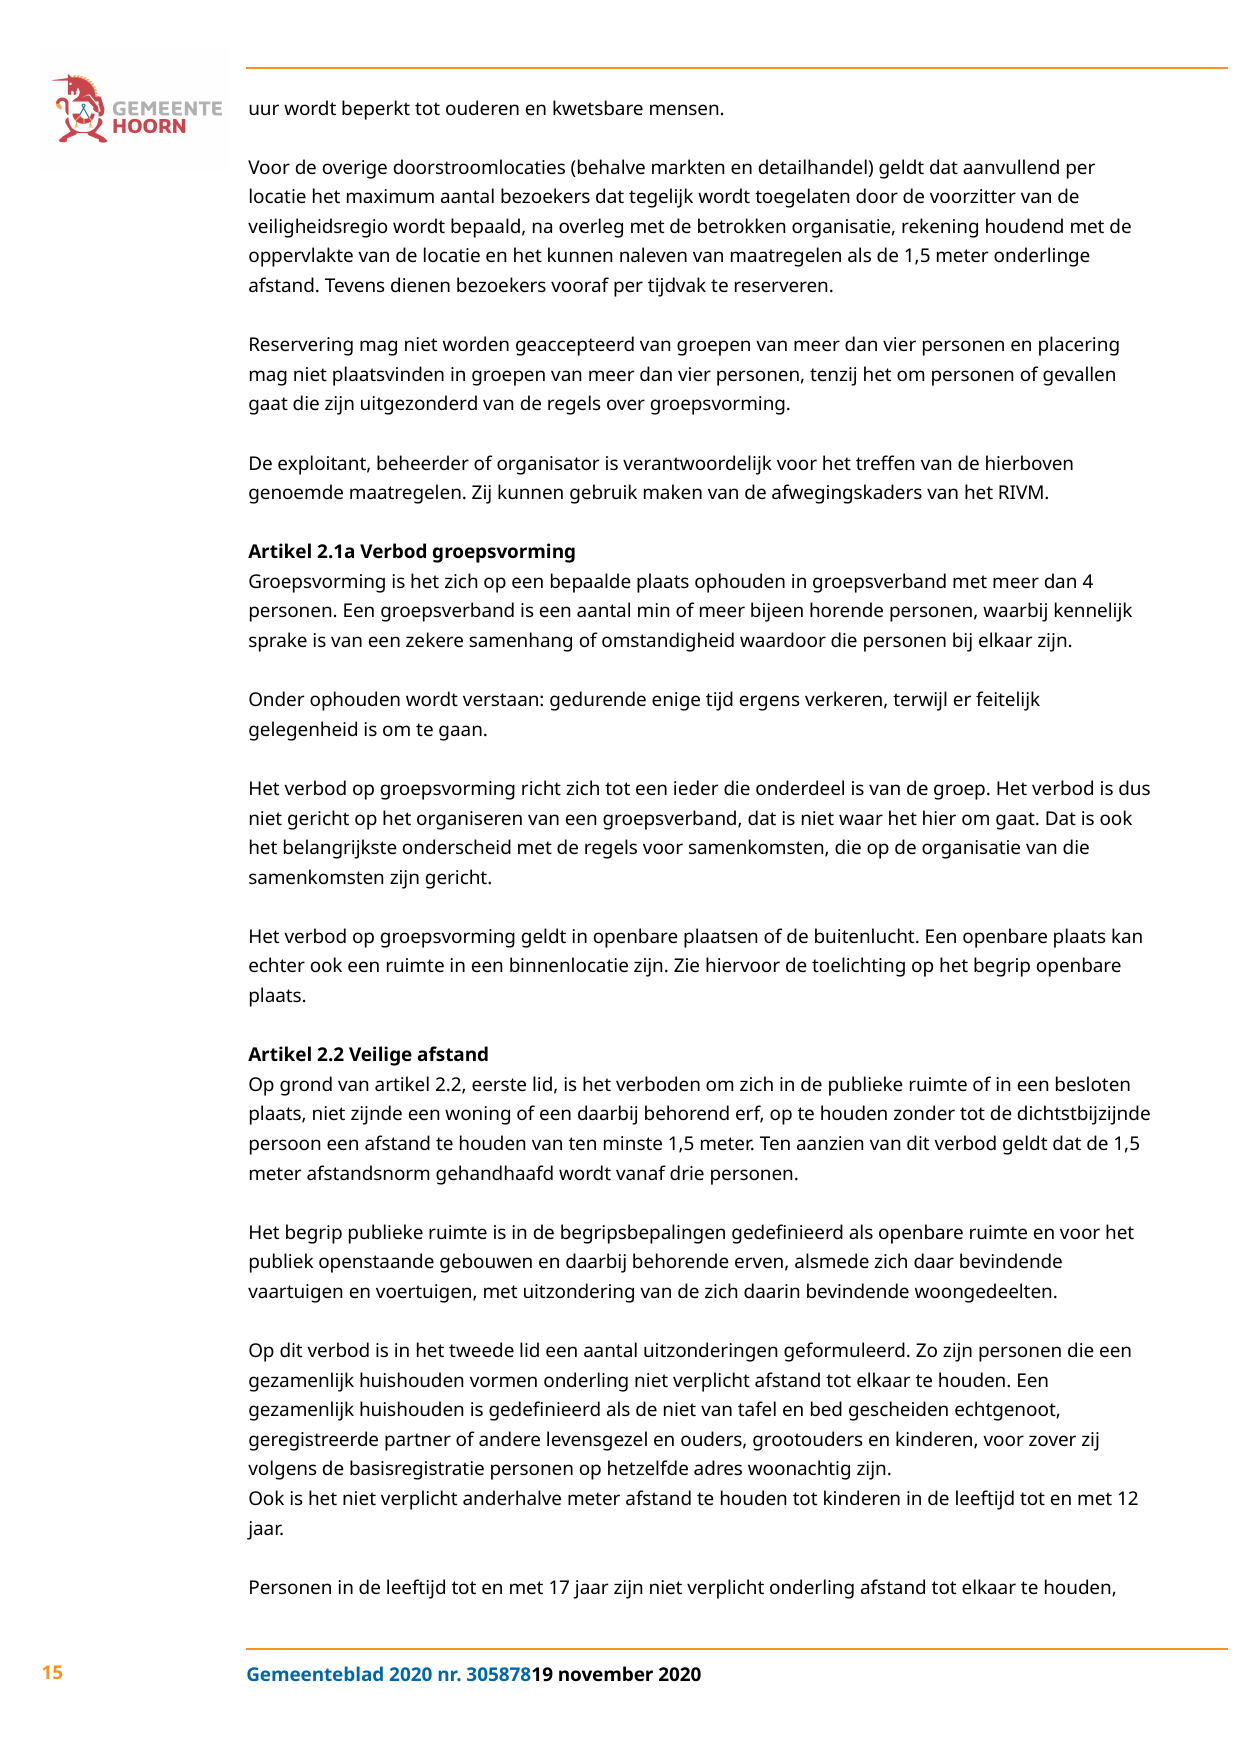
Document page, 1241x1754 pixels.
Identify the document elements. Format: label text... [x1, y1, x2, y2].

text Personen in de leeftijd tot en met 17 jaar zijn niet verplicht onderling afstand tot elkaar te houden, [248, 1574, 1152, 1600]
picture [41, 47, 231, 172]
text Het begrip publieke ruimte is in de begripsbepalingen gedefinieerd als openbare ruimte en voor het publiek openstaande gebouwen en daarbij behorende erven, alsmede zich daar bevindende vaartuigen en voertuigen, met uitzondering van de zich daarin bevindende woongedeelten. [248, 1219, 1152, 1304]
text Op grond van artikel 2.2, eerste lid, is het verboden om zich in de publieke ruimte of in een besloten plaats, niet zijnde een woning of een daarbij behorend erf, op te houden zonder tot de dichtstbijzijnde persoon een afstand te houden van ten minste 1,5 meter. Ten aanzien van dit verbod geldt dat de 1,5 meter afstandsnorm gehandhaafd wordt vanaf drie personen. [248, 1071, 1152, 1186]
text Artikel 2.2 Veilige afstand [248, 1041, 1152, 1067]
text De exploitant, beheerder of organisator is verantwoordelijk voor het treffen van de hierboven genoemde maatregelen. Zij kunnen gebruik maken van de afwegingskaders van het RIVM. [248, 450, 1152, 505]
text Reservering mag niet worden geaccepteerd van groepen van meer dan vier personen en placering mag niet plaatsvinden in groepen van meer dan vier personen, tenzij het om personen of gevallen gaat die zijn uitgezonderd van de regels over groepsvorming. [248, 331, 1152, 416]
text Op dit verbod is in het tweede lid een aantal uitzonderingen geformuleerd. Zo zijn personen die een gezamenlijk huishouden vormen onderling niet verplicht afstand tot elkaar te houden. Een gezamenlijk huishouden is gedefinieerd als de niet van tafel en bed gescheiden echtgenoot, geregistreerde partner of andere levensgezel en ouders, grootouders en kinderen, voor zover zij volgens de basisregistratie personen op hetzelfde adres woonachtig zijn. [248, 1337, 1152, 1481]
text Voor de overige doorstroomlocaties (behalve markten en detailhandel) geldt dat aanvullend per locatie het maximum aantal bezoekers dat tegelijk wordt toegelaten door de voorzitter van de veiligheidsregio wordt bepaald, na overleg met de betrokken organisatie, rekening houdend met de oppervlakte van de locatie en het kunnen naleven van maatregelen als de 1,5 meter onderlinge afstand. Tevens dienen bezoekers vooraf per tijdvak te reserveren. [248, 154, 1152, 298]
text Het verbod op groepsvorming geldt in openbare plaatsen of de buitenlucht. Een openbare plaats kan echter ook een ruimte in een binnenlocatie zijn. Zie hiervoor de toelichting op het begrip openbare plaats. [248, 923, 1152, 1008]
text uur wordt beperkt tot ouderen en kwetsbare mensen. [248, 95, 1152, 121]
text Artikel 2.1a Verbod groepsvorming [248, 538, 1152, 564]
text Het verbod op groepsvorming richt zich tot een ieder die onderdeel is van de groep. Het verbod is dus niet gericht op het organiseren van een groepsverband, dat is niet waar het hier om gaat. Dat is ook het belangrijkste onderscheid met de regels voor samenkomsten, die op de organisatie van die samenkomsten zijn gericht. [248, 775, 1152, 890]
text Onder ophouden wordt verstaan: gedurende enige tijd ergens verkeren, terwijl er feitelijk gelegenheid is om te gaan. [248, 686, 1152, 742]
text Ook is het niet verplicht anderhalve meter afstand te houden tot kinderen in de leeftijd tot en met 12 jaar. [248, 1485, 1152, 1541]
text Groepsvorming is het zich op een bepaalde plaats ophouden in groepsverband met meer dan 4 personen. Een groepsverband is een aantal min of meer bijeen horende personen, waarbij kennelijk sprake is van een zekere samenhang of omstandigheid waardoor die personen bij elkaar zijn. [248, 568, 1152, 653]
